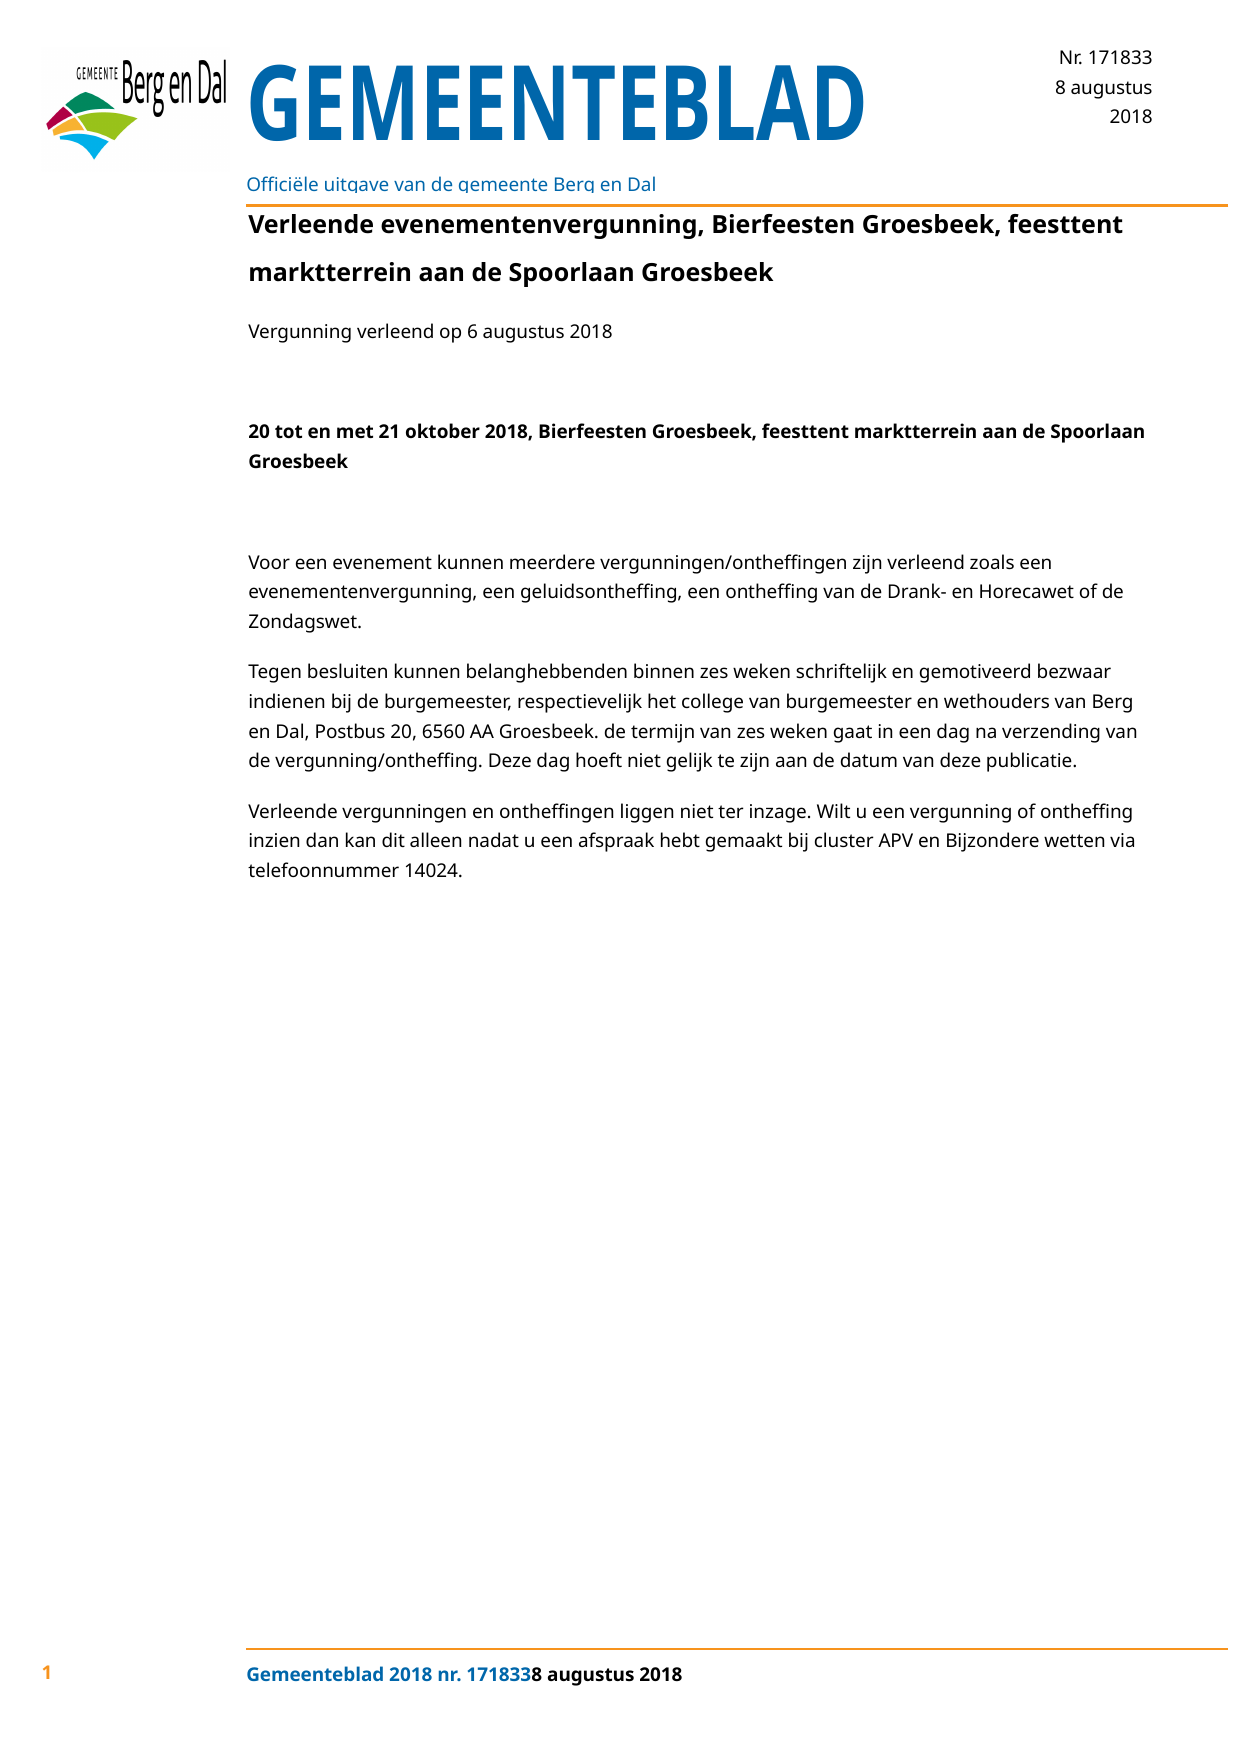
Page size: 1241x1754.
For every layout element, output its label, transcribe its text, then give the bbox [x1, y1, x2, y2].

text Vergunning verleend op 6 augustus 2018 [248, 318, 1152, 344]
text Voor een evenement kunnen meerdere vergunningen/ontheffingen zijn verleend zoals een evenementenvergunning, een geluidsontheffing, een ontheffing van de Drank- en Horecawet of de Zondagswet. [248, 549, 1152, 634]
picture [41, 47, 231, 172]
text 20 tot en met 21 oktober 2018, Bierfeesten Groesbeek, feesttent marktterrein aan de Spoorlaan Groesbeek [248, 419, 1152, 474]
text Verleende vergunningen en ontheffingen liggen niet ter inzage. Wilt u een vergunning of ontheffing inzien dan kan dit alleen nadat u een afspraak hebt gemaakt bij cluster APV en Bijzondere wetten via telefoonnummer 14024. [248, 798, 1152, 883]
text Tegen besluiten kunnen belanghebbenden binnen zes weken schriftelijk en gemotiveerd bezwaar indienen bij de burgemeester, respectievelijk het college van burgemeester en wethouders van Berg en Dal, Postbus 20, 6560 AA Groesbeek. de termijn van zes weken gaat in een dag na verzending van de vergunning/ontheffing. Deze dag hoeft niet gelijk te zijn aan de datum van deze publicatie. [248, 659, 1152, 773]
text Verleende evenementenvergunning, Bierfeesten Groesbeek, feesttent marktterrein aan de Spoorlaan Groesbeek [248, 207, 1152, 288]
